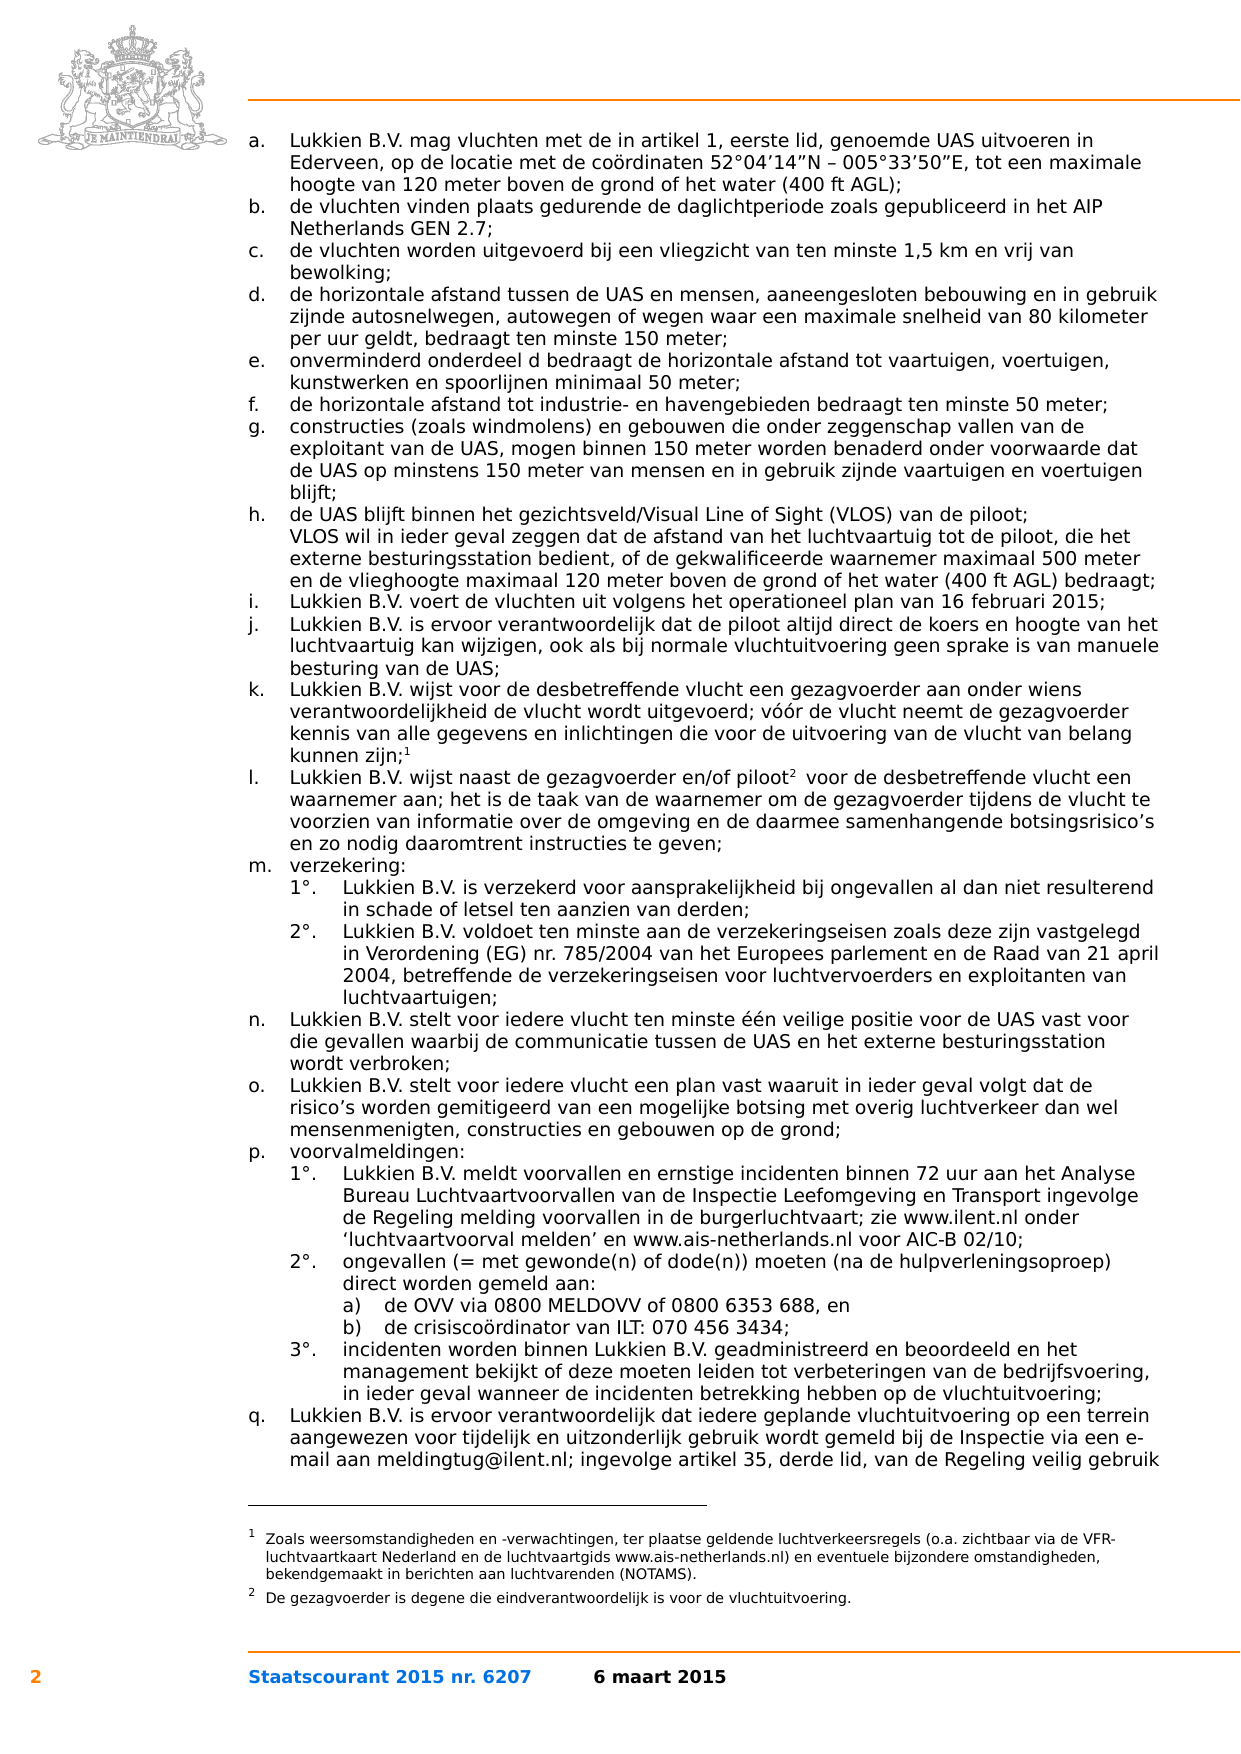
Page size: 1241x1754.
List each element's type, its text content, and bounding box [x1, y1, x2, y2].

text i. Lukkien B.V. voert de vluchten uit volgens het operationeel plan van 16 februari 2015; [248, 591, 1163, 613]
text o. Lukkien B.V. stelt voor iedere vlucht een plan vast waaruit in ieder geval volgt dat de risico’s worden gemitigeerd van een mogelijke botsing met overig luchtverkeer dan wel mensenmenigten, constructies en gebouwen op de grond; [248, 1075, 1163, 1141]
text g. constructies (zoals windmolens) en gebouwen die onder zeggenschap vallen van de exploitant van de UAS, mogen binnen 150 meter worden benaderd onder voorwaarde dat de UAS op minstens 150 meter van mensen en in gebruik zijnde vaartuigen en voertuigen blijft; [248, 416, 1163, 503]
text f. de horizontale afstand tot industrie- en havengebieden bedraagt ten minste 50 meter; [248, 394, 1163, 416]
text m. verzekering: [248, 855, 1163, 877]
text e. onverminderd onderdeel d bedraagt de horizontale afstand tot vaartuigen, voertuigen, kunstwerken en spoorlijnen minimaal 50 meter; [248, 350, 1163, 394]
picture [38, 25, 227, 150]
text c. de vluchten worden uitgevoerd bij een vliegzicht van ten minste 1,5 km en vrij van bewolking; [248, 240, 1163, 284]
text 3°. incidenten worden binnen Lukkien B.V. geadministreerd en beoordeeld en het management bekijkt of deze moeten leiden tot verbeteringen van de bedrijfsvoering, in ieder geval wanneer de incidenten betrekking hebben op de vluchtuitvoering; [289, 1339, 1163, 1405]
text 2°. ongevallen (= met gewonde(n) of dode(n)) moeten (na de hulpverleningsoproep) direct worden gemeld aan: [289, 1251, 1163, 1295]
text q. Lukkien B.V. is ervoor verantwoordelijk dat iedere geplande vluchtuitvoering op een terrein aangewezen voor tijdelijk en uitzonderlijk gebruik wordt gemeld bij de Inspectie via een e-mail aan meldingtug@ilent.nl; ingevolge artikel 35, derde lid, van de Regeling veilig gebruik [248, 1405, 1163, 1471]
text h. de UAS blijft binnen het gezichtsveld/Visual Line of Sight (VLOS) van de piloot; [248, 503, 1163, 526]
text a) de OVV via 0800 MELDOVV of 0800 6353 688, en [342, 1295, 1163, 1317]
text a. Lukkien B.V. mag vluchten met de in artikel 1, eerste lid, genoemde UAS uitvoeren in Ederveen, op de locatie met de coördinaten 52°04’14”N – 005°33’50”E, tot een maximale hoogte van 120 meter boven de grond of het water (400 ft AGL); [248, 130, 1163, 196]
text n. Lukkien B.V. stelt voor iedere vlucht ten minste één veilige positie voor de UAS vast voor die gevallen waarbij de communicatie tussen de UAS en het externe besturingsstation wordt verbroken; [248, 1009, 1163, 1075]
text b) de crisiscoördinator van ILT: 070 456 3434; [342, 1317, 1163, 1339]
text VLOS wil in ieder geval zeggen dat de afstand van het luchtvaartuig tot de piloot, die het externe besturingsstation bedient, of de gekwalificeerde waarnemer maximaal 500 meter en de vlieghoogte maximaal 120 meter boven de grond of het water (400 ft AGL) bedraagt; [289, 526, 1163, 591]
text 1°. Lukkien B.V. meldt voorvallen en ernstige incidenten binnen 72 uur aan het Analyse Bureau Luchtvaartvoorvallen van de Inspectie Leefomgeving en Transport ingevolge de Regeling melding voorvallen in de burgerluchtvaart; zie www.ilent.nl onder ‘luchtvaartvoorval melden’ en www.ais-netherlands.nl voor AIC-B 02/10; [289, 1163, 1163, 1251]
text 2°. Lukkien B.V. voldoet ten minste aan de verzekeringseisen zoals deze zijn vastgelegd in Verordening (EG) nr. 785/2004 van het Europees parlement en de Raad van 21 april 2004, betreffende de verzekeringseisen voor luchtvervoerders en exploitanten van luchtvaartuigen; [289, 921, 1163, 1009]
text De gezagvoerder is degene die eindverantwoordelijk is voor de vluchtuitvoering. [248, 1586, 1163, 1608]
text l. Lukkien B.V. wijst naast de gezagvoerder en/of piloot voor de desbetreffende vlucht een waarnemer aan; het is de taak van de waarnemer om de gezagvoerder tijdens de vlucht te voorzien van informatie over de omgeving en de daarmee samenhangende botsingsrisico’s en zo nodig daaromtrent instructies te geven; [248, 767, 1163, 855]
text 1°. Lukkien B.V. is verzekerd voor aansprakelijkheid bij ongevallen al dan niet resulterend in schade of letsel ten aanzien van derden; [289, 877, 1163, 921]
text d. de horizontale afstand tussen de UAS en mensen, aaneengesloten bebouwing en in gebruik zijnde autosnelwegen, autowegen of wegen waar een maximale snelheid van 80 kilometer per uur geldt, bedraagt ten minste 150 meter; [248, 284, 1163, 350]
text p. voorvalmeldingen: [248, 1141, 1163, 1163]
text j. Lukkien B.V. is ervoor verantwoordelijk dat de piloot altijd direct de koers en hoogte van het luchtvaartuig kan wijzigen, ook als bij normale vluchtuitvoering geen sprake is van manuele besturing van de UAS; [248, 613, 1163, 679]
text Zoals weersomstandigheden en -verwachtingen, ter plaatse geldende luchtverkeersregels (o.a. zichtbaar via de VFR-luchtvaartkaart Nederland en de luchtvaartgids www.ais-netherlands.nl) en eventuele bijzondere omstandigheden, bekendgemaakt in berichten aan luchtvarenden (NOTAMS). [248, 1527, 1163, 1583]
text k. Lukkien B.V. wijst voor de desbetreffende vlucht een gezagvoerder aan onder wiens verantwoordelijkheid de vlucht wordt uitgevoerd; vóór de vlucht neemt de gezagvoerder kennis van alle gegevens en inlichtingen die voor de uitvoering van de vlucht van belang kunnen zijn; [248, 679, 1163, 767]
text b. de vluchten vinden plaats gedurende de daglichtperiode zoals gepubliceerd in het AIP Netherlands GEN 2.7; [248, 196, 1163, 240]
